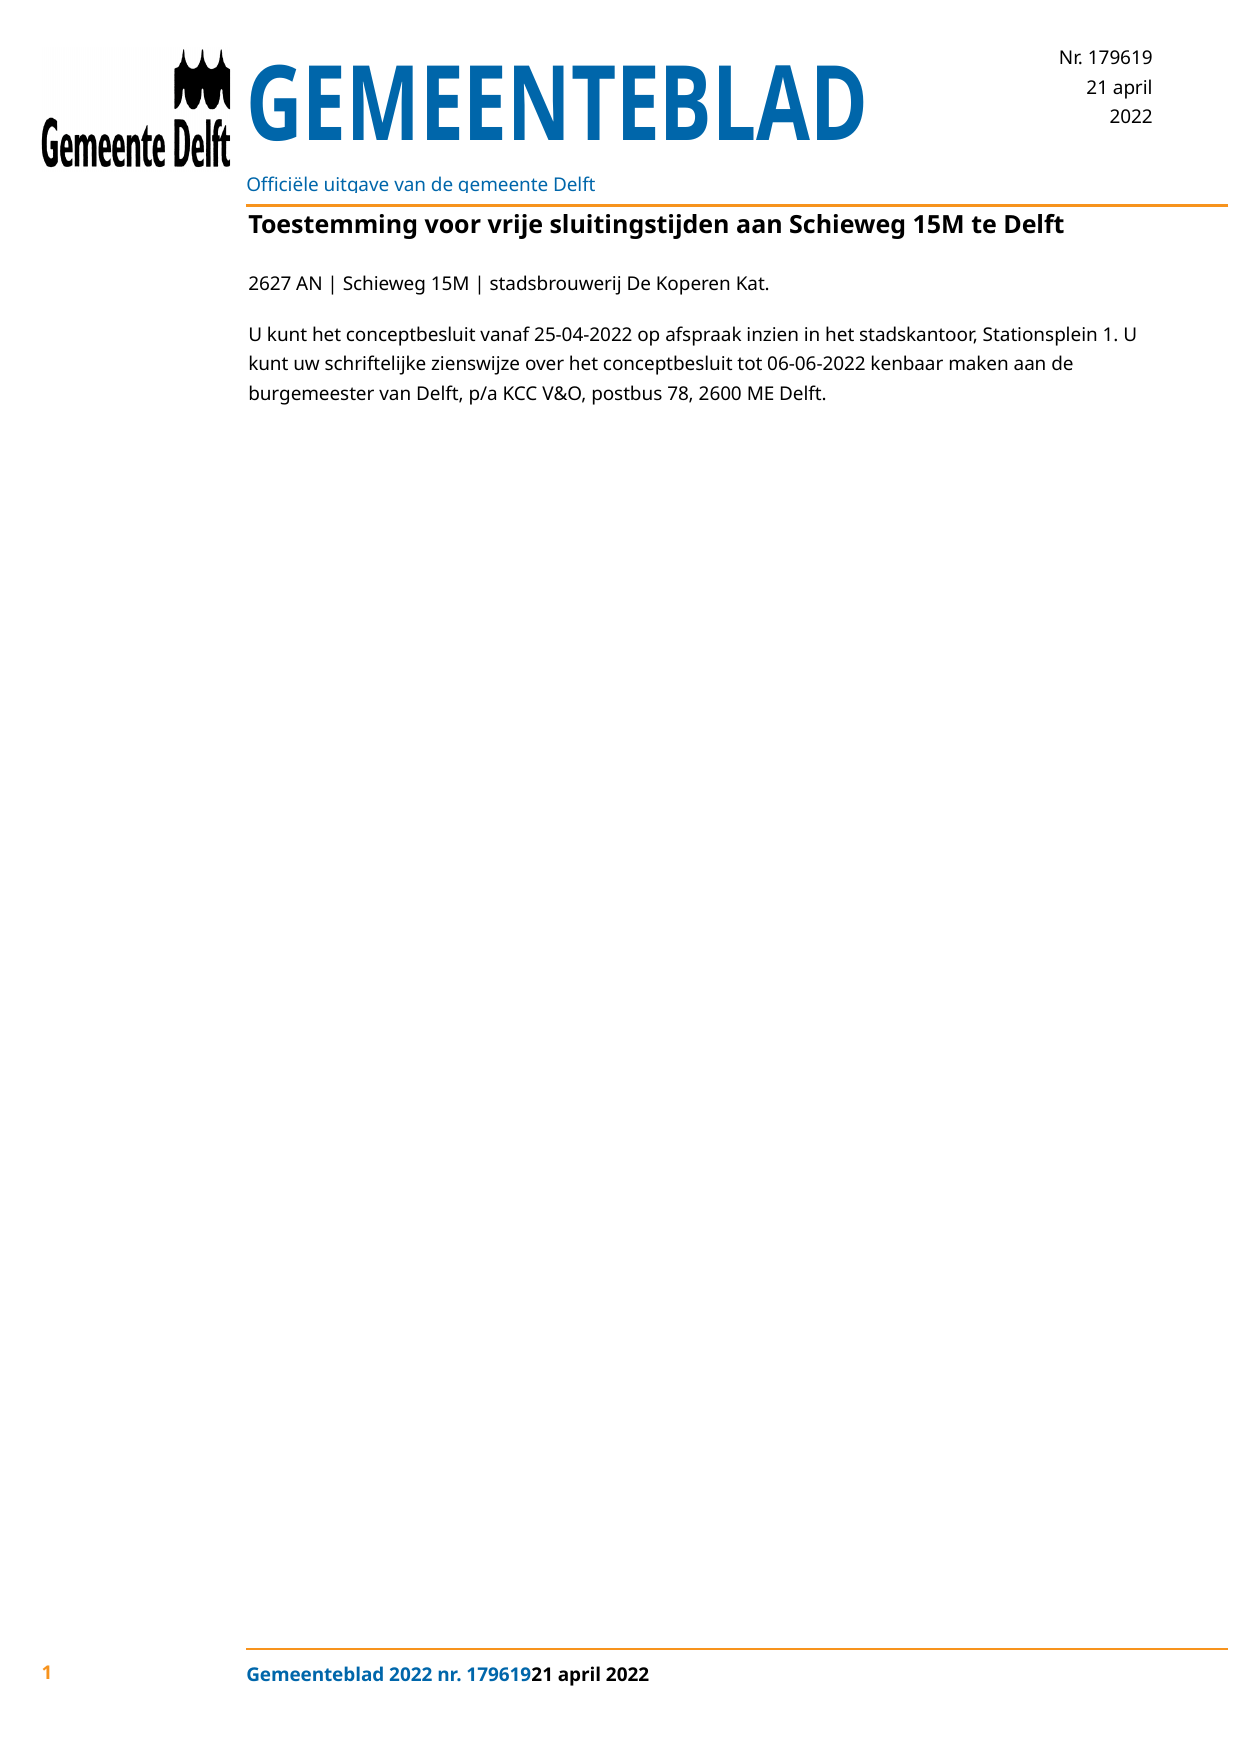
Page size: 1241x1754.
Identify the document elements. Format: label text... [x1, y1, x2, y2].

text U kunt het conceptbesluit vanaf 25-04-2022 op afspraak inzien in het stadskantoor, Stationsplein 1. U kunt uw schriftelijke zienswijze over het conceptbesluit tot 06-06-2022 kenbaar maken aan de burgemeester van Delft, p/a KCC V&O, postbus 78, 2600 ME Delft. [248, 321, 1152, 406]
text 2627 AN | Schieweg 15M | stadsbrouwerij De Koperen Kat. [248, 270, 1152, 296]
picture [41, 47, 231, 172]
text Toestemming voor vrije sluitingstijden aan Schieweg 15M te Delft [248, 207, 1152, 241]
